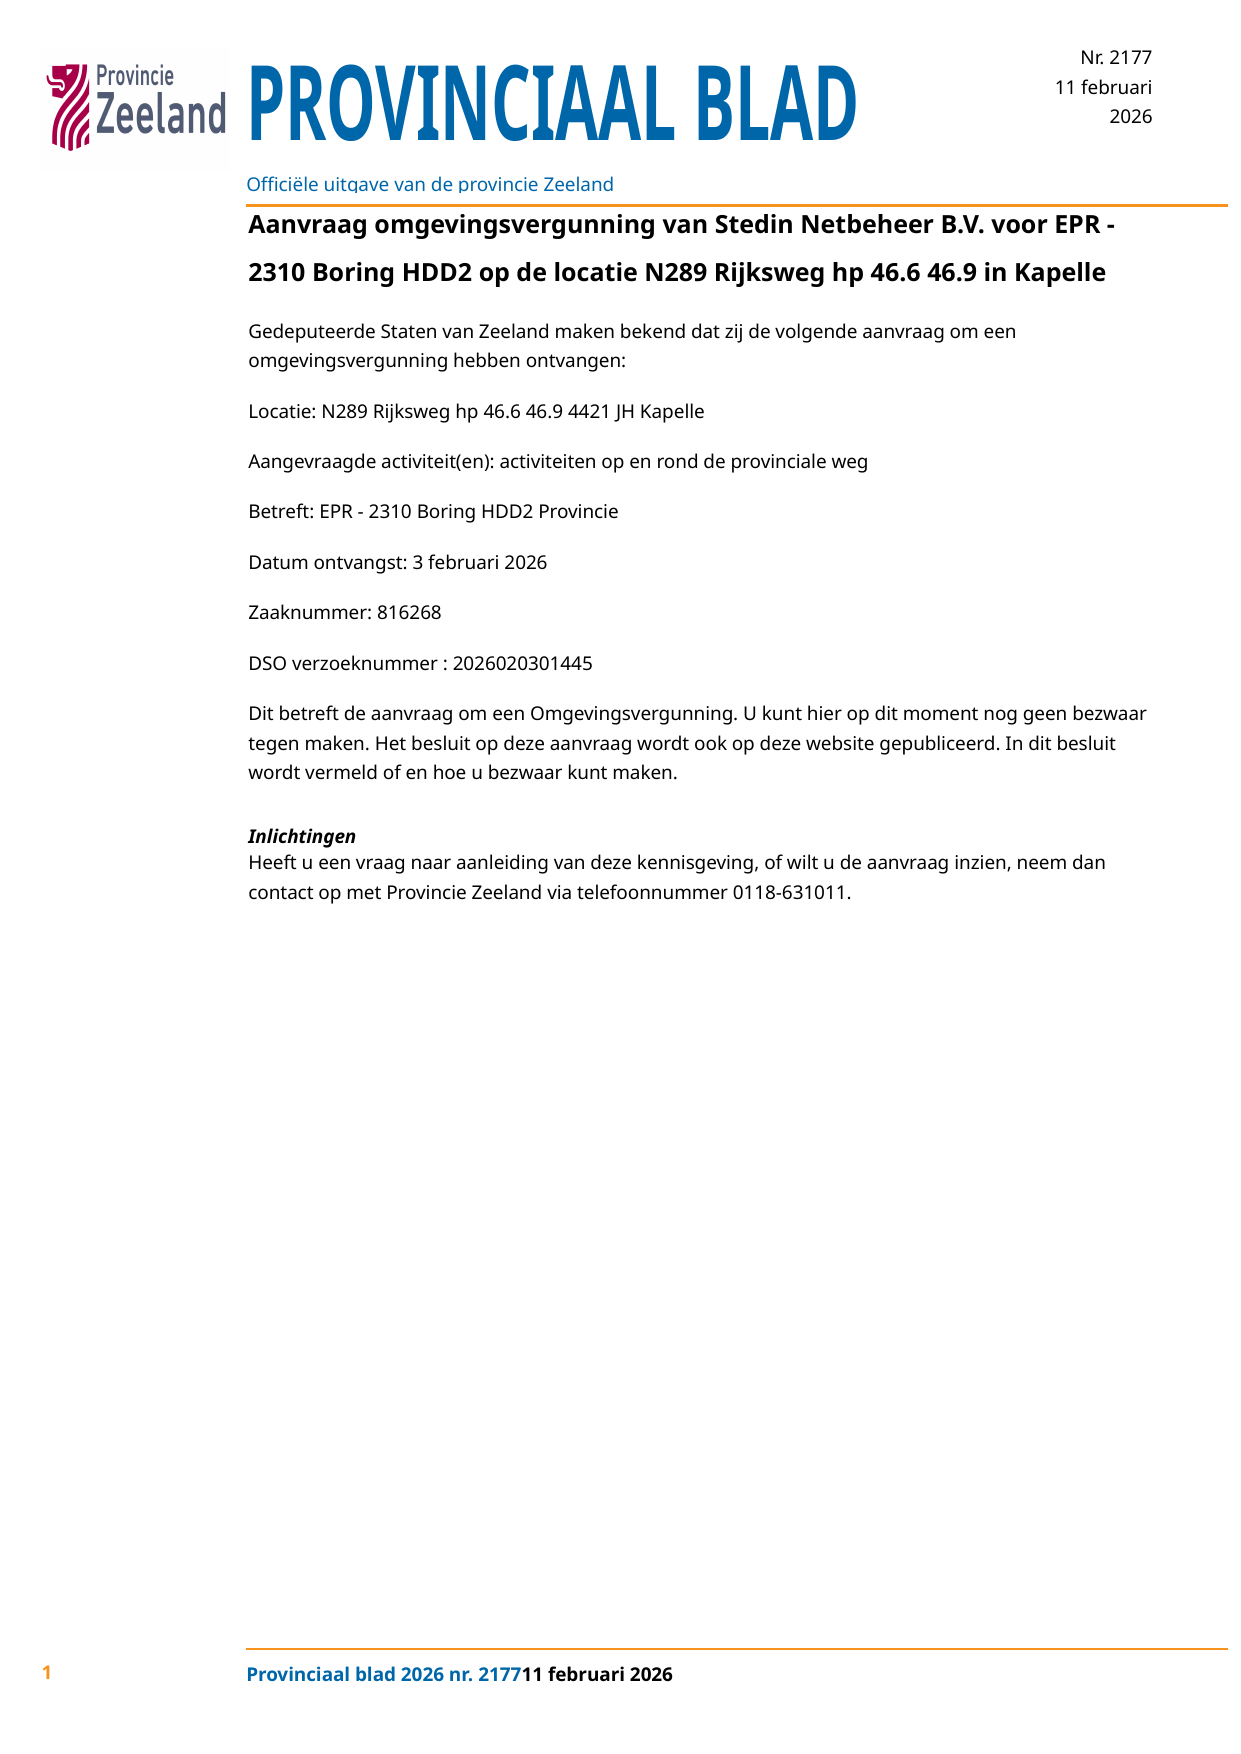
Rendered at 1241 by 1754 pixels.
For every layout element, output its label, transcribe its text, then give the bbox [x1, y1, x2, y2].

text Inlichtingen [248, 823, 1152, 849]
text DSO verzoeknummer : 2026020301445 [248, 650, 1152, 676]
text Locatie: N289 Rijksweg hp 46.6 46.9 4421 JH Kapelle [248, 398, 1152, 424]
text Aanvraag omgevingsvergunning van Stedin Netbeheer B.V. voor EPR - 2310 Boring HDD2 op de locatie N289 Rijksweg hp 46.6 46.9 in Kapelle [248, 207, 1152, 288]
text Zaaknummer: 816268 [248, 599, 1152, 625]
text Betreft: EPR - 2310 Boring HDD2 Provincie [248, 499, 1152, 524]
text Aangevraagde activiteit(en): activiteiten op en rond de provinciale weg [248, 448, 1152, 474]
text Gedeputeerde Staten van Zeeland maken bekend dat zij de volgende aanvraag om een omgevingsvergunning hebben ontvangen: [248, 318, 1152, 373]
text Dit betreft de aanvraag om een Omgevingsvergunning. U kunt hier op dit moment nog geen bezwaar tegen maken. Het besluit op deze aanvraag wordt ook op deze website gepubliceerd. In dit besluit wordt vermeld of en hoe u bezwaar kunt maken. [248, 700, 1152, 785]
text Heeft u een vraag naar aanleiding van deze kennisgeving, of wilt u de aanvraag inzien, neem dan contact op met Provincie Zeeland via telefoonnummer 0118-631011. [248, 849, 1152, 904]
text Datum ontvangst: 3 februari 2026 [248, 549, 1152, 575]
picture [41, 47, 231, 172]
